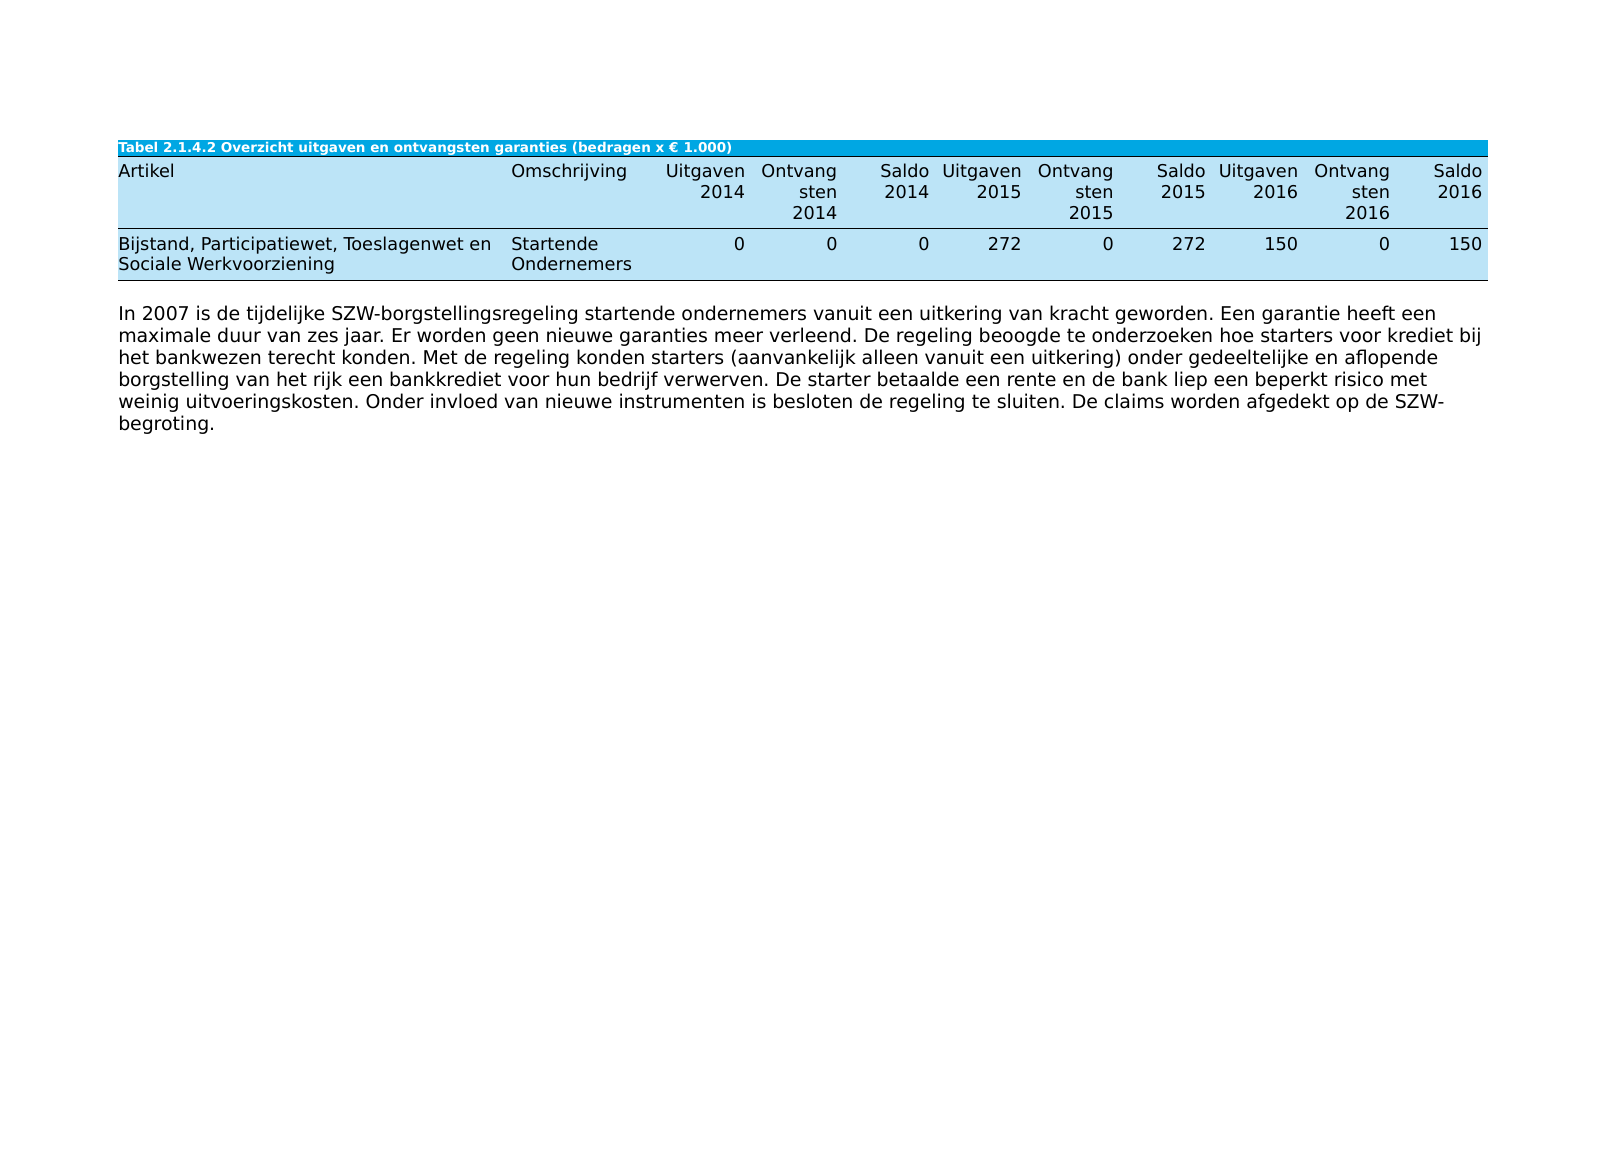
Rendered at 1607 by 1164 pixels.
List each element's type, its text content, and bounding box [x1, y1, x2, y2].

table_cell 150 [1212, 229, 1304, 280]
table_cell Saldo 2016 [1396, 157, 1488, 228]
table_cell Ontvangsten 2014 [751, 157, 843, 228]
table_cell Ontvangsten 2015 [1027, 157, 1119, 228]
table_cell Uitgaven 2014 [659, 157, 751, 228]
table_cell 0 [659, 229, 751, 280]
table_cell Saldo 2014 [843, 157, 935, 228]
table_cell Startende Ondernemers [505, 229, 659, 280]
table_cell 150 [1396, 229, 1488, 280]
table_cell 0 [1304, 229, 1396, 280]
table_cell Ontvangsten 2016 [1304, 157, 1396, 228]
table_cell Omschrijving [505, 157, 659, 228]
table_cell 272 [935, 229, 1027, 280]
table_cell Artikel [118, 157, 505, 228]
table_cell 0 [751, 229, 843, 280]
table_header Tabel 2.1.4.2 Overzicht uitgaven en ontvangsten garanties (bedragen x € 1.000) [118, 140, 1488, 156]
table_cell 0 [843, 229, 935, 280]
text In 2007 is de tijdelijke SZW-borgstellingsregeling startende ondernemers vanuit een uitkering van kracht geworden. Een garantie heeft een maximale duur van zes jaar. Er worden geen nieuwe garanties meer verleend. De regeling beoogde te onderzoeken hoe starters voor krediet bij het bankwezen terecht konden. Met de regeling konden starters (aanvankelijk alleen vanuit een uitkering) onder gedeeltelijke en aflopende borgstelling van het rijk een bankkrediet voor hun bedrijf verwerven. De starter betaalde een rente en de bank liep een beperkt risico met weinig uitvoeringskosten. Onder invloed van nieuwe instrumenten is besloten de regeling te sluiten. De claims worden afgedekt op de SZW-begroting. [118, 303, 1488, 435]
table_cell Bijstand, Participatiewet, Toeslagenwet en Sociale Werkvoorziening [118, 229, 505, 280]
table_cell Uitgaven 2016 [1212, 157, 1304, 228]
table_cell 272 [1119, 229, 1212, 280]
table_cell 0 [1027, 229, 1119, 280]
table_cell Saldo 2015 [1119, 157, 1212, 228]
table_cell Uitgaven 2015 [935, 157, 1027, 228]
